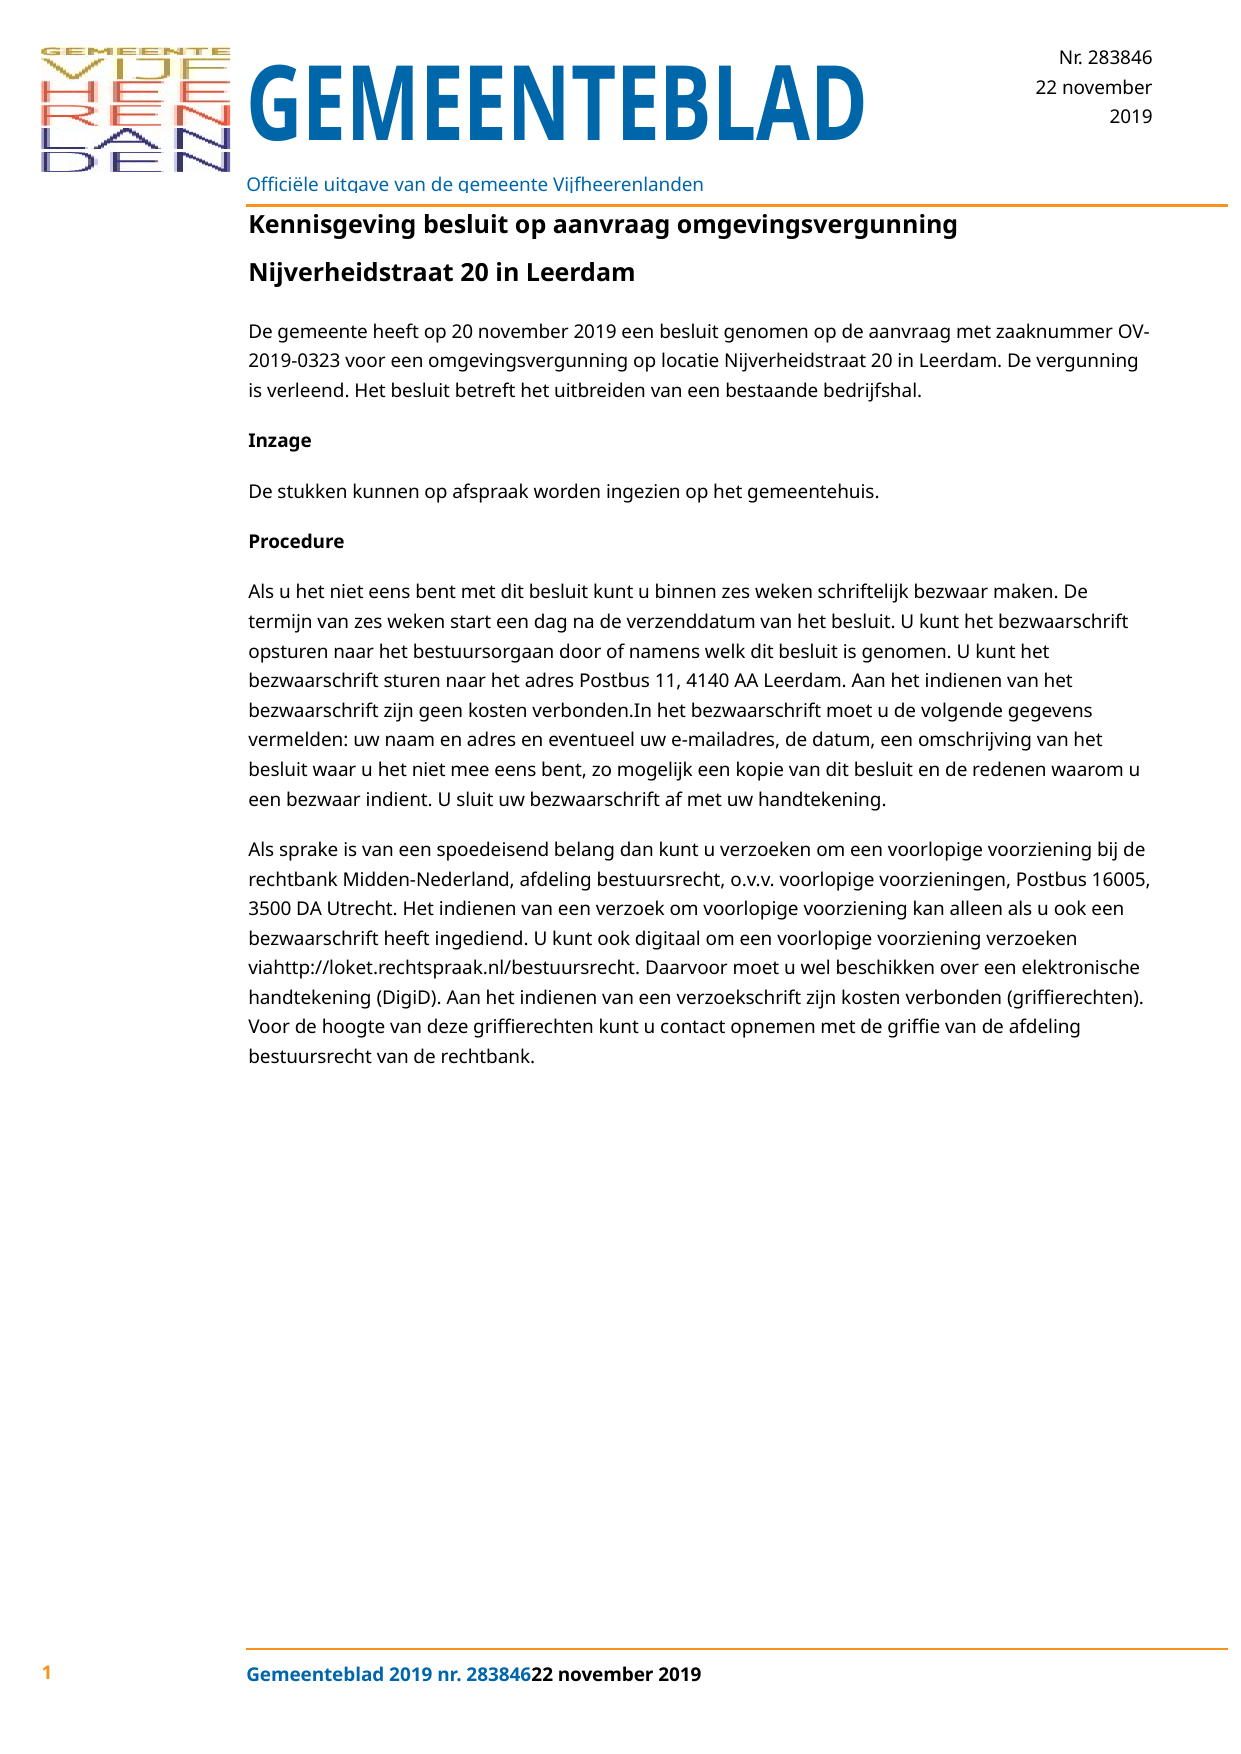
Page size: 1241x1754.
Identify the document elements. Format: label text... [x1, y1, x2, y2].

text Als sprake is van een spoedeisend belang dan kunt u verzoeken om een voorlopige voorziening bij de rechtbank Midden-Nederland, afdeling bestuursrecht, o.v.v. voorlopige voorzieningen, Postbus 16005, 3500 DA Utrecht. Het indienen van een verzoek om voorlopige voorziening kan alleen als u ook een bezwaarschrift heeft ingediend. U kunt ook digitaal om een voorlopige voorziening verzoeken viahttp://loket.rechtspraak.nl/bestuursrecht. Daarvoor moet u wel beschikken over een elektronische handtekening (DigiD). Aan het indienen van een verzoekschrift zijn kosten verbonden (griffierechten). Voor de hoogte van deze griffierechten kunt u contact opnemen met de griffie van de afdeling bestuursrecht van de rechtbank. [248, 836, 1152, 1069]
text De stukken kunnen op afspraak worden ingezien op het gemeentehuis. [248, 478, 1152, 504]
text Inzage [248, 427, 1152, 453]
text De gemeente heeft op 20 november 2019 een besluit genomen op de aanvraag met zaaknummer OV-2019-0323 voor een omgevingsvergunning op locatie Nijverheidstraat 20 in Leerdam. De vergunning is verleend. Het besluit betreft het uitbreiden van een bestaande bedrijfshal. [248, 318, 1152, 403]
text Procedure [248, 528, 1152, 554]
text Als u het niet eens bent met dit besluit kunt u binnen zes weken schriftelijk bezwaar maken. De termijn van zes weken start een dag na de verzenddatum van het besluit. U kunt het bezwaarschrift opsturen naar het bestuursorgaan door of namens welk dit besluit is genomen. U kunt het bezwaarschrift sturen naar het adres Postbus 11, 4140 AA Leerdam. Aan het indienen van het bezwaarschrift zijn geen kosten verbonden.In het bezwaarschrift moet u de volgende gegevens vermelden: uw naam en adres en eventueel uw e-mailadres, de datum, een omschrijving van het besluit waar u het niet mee eens bent, zo mogelijk een kopie van dit besluit en de redenen waarom u een bezwaar indient. U sluit uw bezwaarschrift af met uw handtekening. [248, 579, 1152, 812]
picture [41, 47, 231, 172]
text Kennisgeving besluit op aanvraag omgevingsvergunning Nijverheidstraat 20 in Leerdam [248, 207, 1152, 288]
